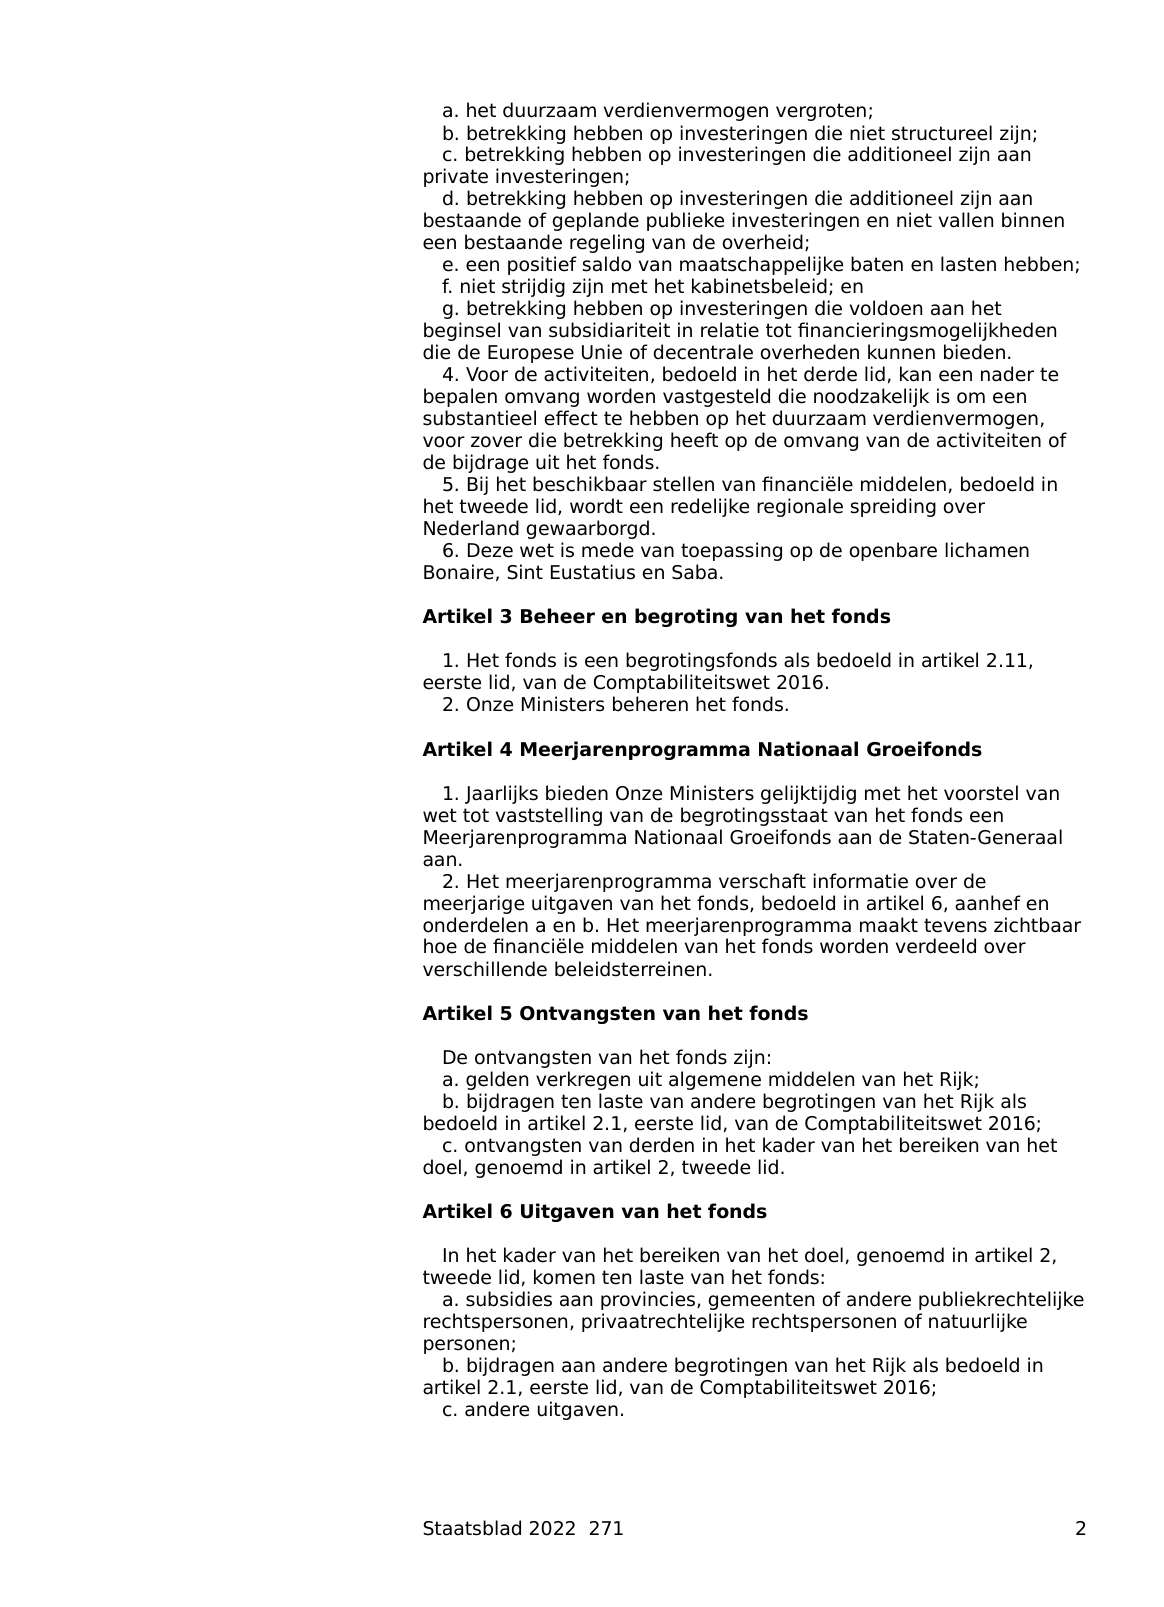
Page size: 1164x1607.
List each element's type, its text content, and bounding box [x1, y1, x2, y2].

text De ontvangsten van het fonds zijn: [422, 1047, 1087, 1069]
text b. bijdragen aan andere begrotingen van het Rijk als bedoeld in artikel 2.1, eerste lid, van de Comptabiliteitswet 2016; [422, 1355, 1087, 1399]
subtitle Artikel 4 Meerjarenprogramma Nationaal Groeifonds [422, 738, 1087, 760]
text a. het duurzaam verdienvermogen vergroten; [422, 100, 1087, 122]
text 5. Bij het beschikbaar stellen van financiële middelen, bedoeld in het tweede lid, wordt een redelijke regionale spreiding over Nederland gewaarborgd. [422, 474, 1087, 540]
text 4. Voor de activiteiten, bedoeld in het derde lid, kan een nader te bepalen omvang worden vastgesteld die noodzakelijk is om een substantieel effect te hebben op het duurzaam verdienvermogen, voor zover die betrekking heeft op de omvang van de activiteiten of de bijdrage uit het fonds. [422, 364, 1087, 474]
text 1. Het fonds is een begrotingsfonds als bedoeld in artikel 2.11, eerste lid, van de Comptabiliteitswet 2016. [422, 650, 1087, 694]
text 6. Deze wet is mede van toepassing op de openbare lichamen Bonaire, Sint Eustatius en Saba. [422, 540, 1087, 584]
subtitle Artikel 6 Uitgaven van het fonds [422, 1201, 1087, 1223]
text 2. Het meerjarenprogramma verschaft informatie over de meerjarige uitgaven van het fonds, bedoeld in artikel 6, aanhef en onderdelen a en b. Het meerjarenprogramma maakt tevens zichtbaar hoe de financiële middelen van het fonds worden verdeeld over verschillende beleidsterreinen. [422, 871, 1087, 980]
subtitle Artikel 5 Ontvangsten van het fonds [422, 1003, 1087, 1024]
text g. betrekking hebben op investeringen die voldoen aan het beginsel van subsidiariteit in relatie tot financieringsmogelijkheden die de Europese Unie of decentrale overheden kunnen bieden. [422, 298, 1087, 364]
text e. een positief saldo van maatschappelijke baten en lasten hebben; [422, 254, 1087, 276]
text b. betrekking hebben op investeringen die niet structureel zijn; [422, 122, 1087, 144]
text b. bijdragen ten laste van andere begrotingen van het Rijk als bedoeld in artikel 2.1, eerste lid, van de Comptabiliteitswet 2016; [422, 1091, 1087, 1135]
text f. niet strijdig zijn met het kabinetsbeleid; en [422, 276, 1087, 298]
text 2. Onze Ministers beheren het fonds. [422, 694, 1087, 716]
text c. betrekking hebben op investeringen die additioneel zijn aan private investeringen; [422, 144, 1087, 188]
text In het kader van het bereiken van het doel, genoemd in artikel 2, tweede lid, komen ten laste van het fonds: [422, 1245, 1087, 1289]
text a. subsidies aan provincies, gemeenten of andere publiekrechtelijke rechtspersonen, privaatrechtelijke rechtspersonen of natuurlijke personen; [422, 1289, 1087, 1355]
subtitle Artikel 3 Beheer en begroting van het fonds [422, 606, 1087, 628]
text c. andere uitgaven. [422, 1399, 1087, 1421]
text c. ontvangsten van derden in het kader van het bereiken van het doel, genoemd in artikel 2, tweede lid. [422, 1135, 1087, 1179]
text d. betrekking hebben op investeringen die additioneel zijn aan bestaande of geplande publieke investeringen en niet vallen binnen een bestaande regeling van de overheid; [422, 188, 1087, 254]
text a. gelden verkregen uit algemene middelen van het Rijk; [422, 1069, 1087, 1091]
text 1. Jaarlijks bieden Onze Ministers gelijktijdig met het voorstel van wet tot vaststelling van de begrotingsstaat van het fonds een Meerjarenprogramma Nationaal Groeifonds aan de Staten-Generaal aan. [422, 783, 1087, 871]
